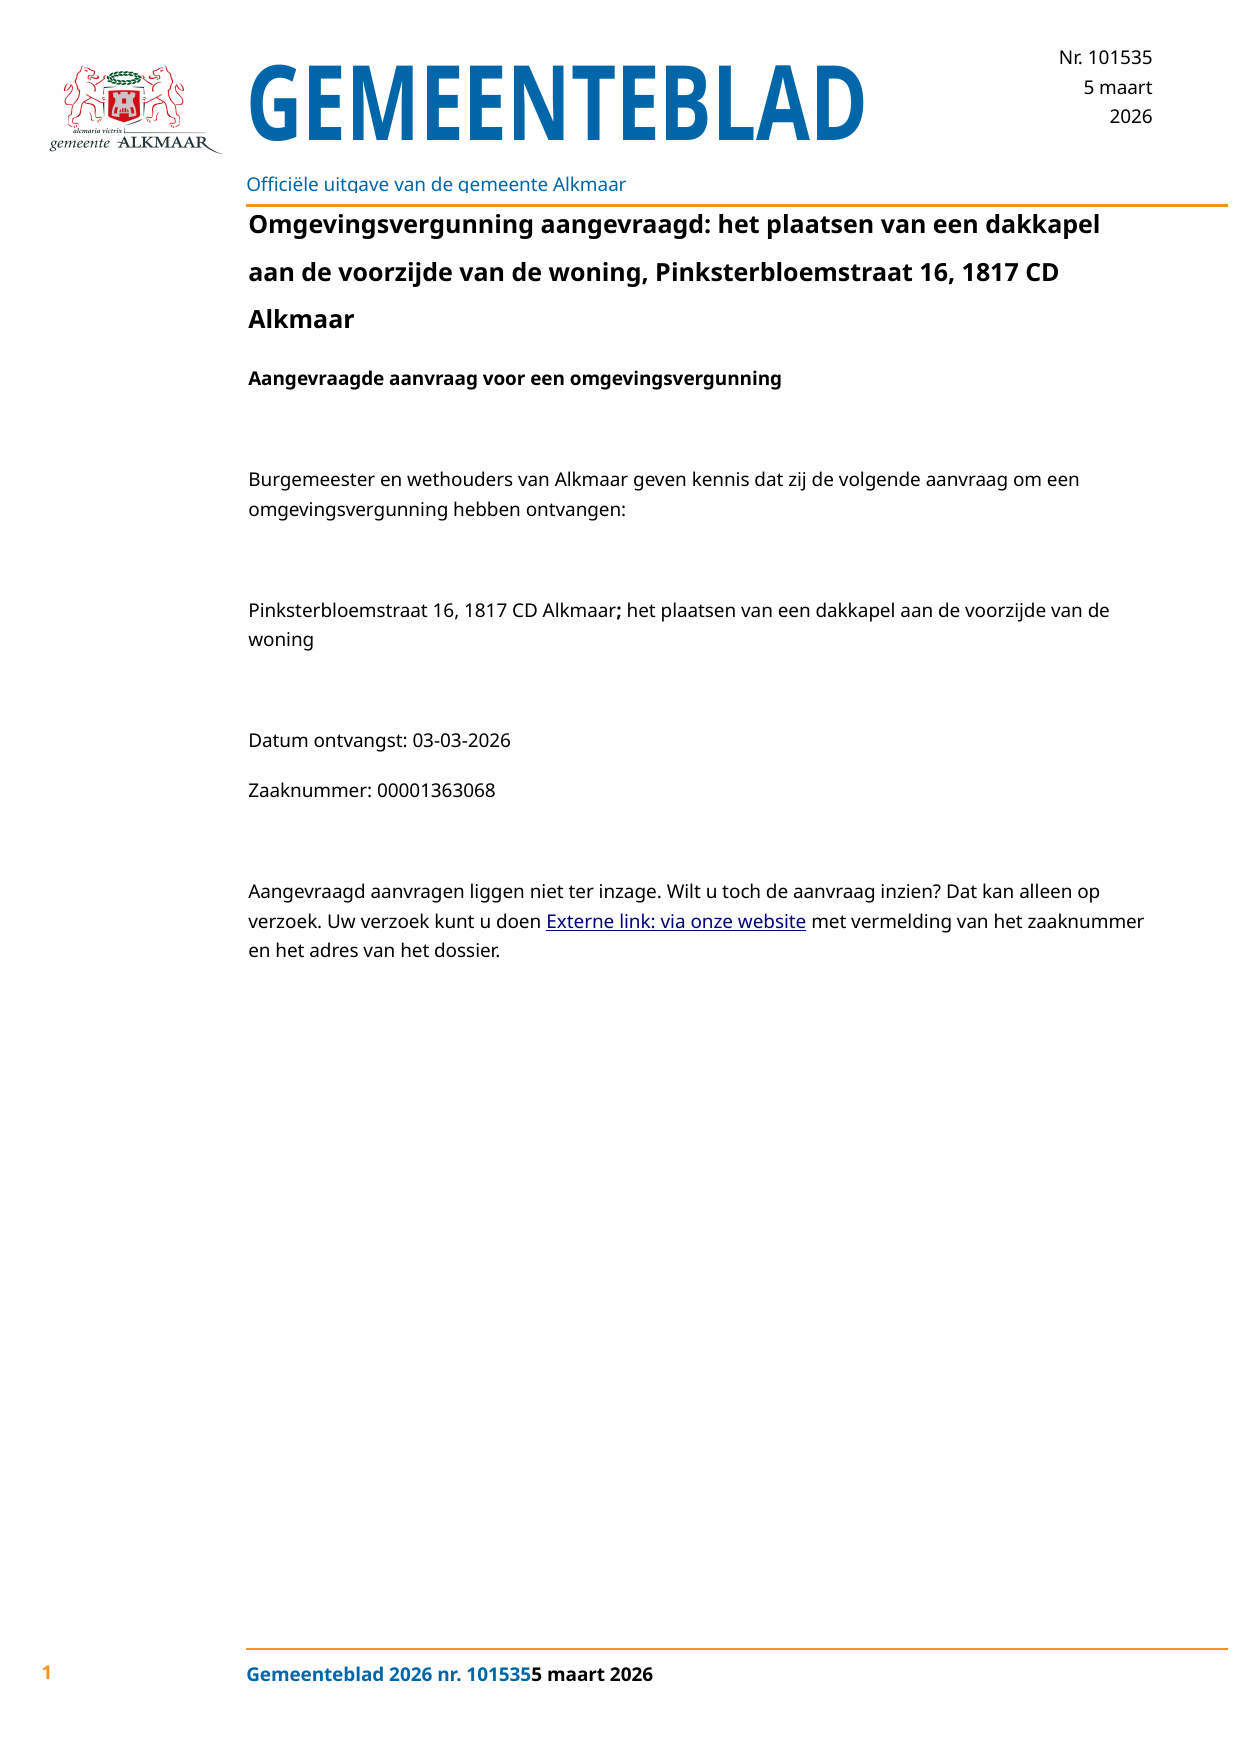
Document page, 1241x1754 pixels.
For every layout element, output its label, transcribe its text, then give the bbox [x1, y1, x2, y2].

text Zaaknummer: 00001363068 [248, 778, 1152, 803]
text Aangevraagde aanvraag voor een omgevingsvergunning [248, 366, 1152, 391]
text Datum ontvangst: 03-03-2026 [248, 727, 1152, 753]
picture [41, 47, 231, 172]
text Omgevingsvergunning aangevraagd: het plaatsen van een dakkapel aan de voorzijde van de woning, Pinksterbloemstraat 16, 1817 CD Alkmaar [248, 207, 1152, 336]
text Pinksterbloemstraat 16, 1817 CD Alkmaar; het plaatsen van een dakkapel aan de voorzijde van de woning [248, 597, 1152, 652]
text Aangevraagd aanvragen liggen niet ter inzage. Wilt u toch de aanvraag inzien? Dat kan alleen op verzoek. Uw verzoek kunt u doen Externe link: via onze website met vermelding van het zaaknummer en het adres van het dossier. [248, 878, 1152, 963]
text Burgemeester en wethouders van Alkmaar geven kennis dat zij de volgende aanvraag om een omgevingsvergunning hebben ontvangen: [248, 466, 1152, 522]
